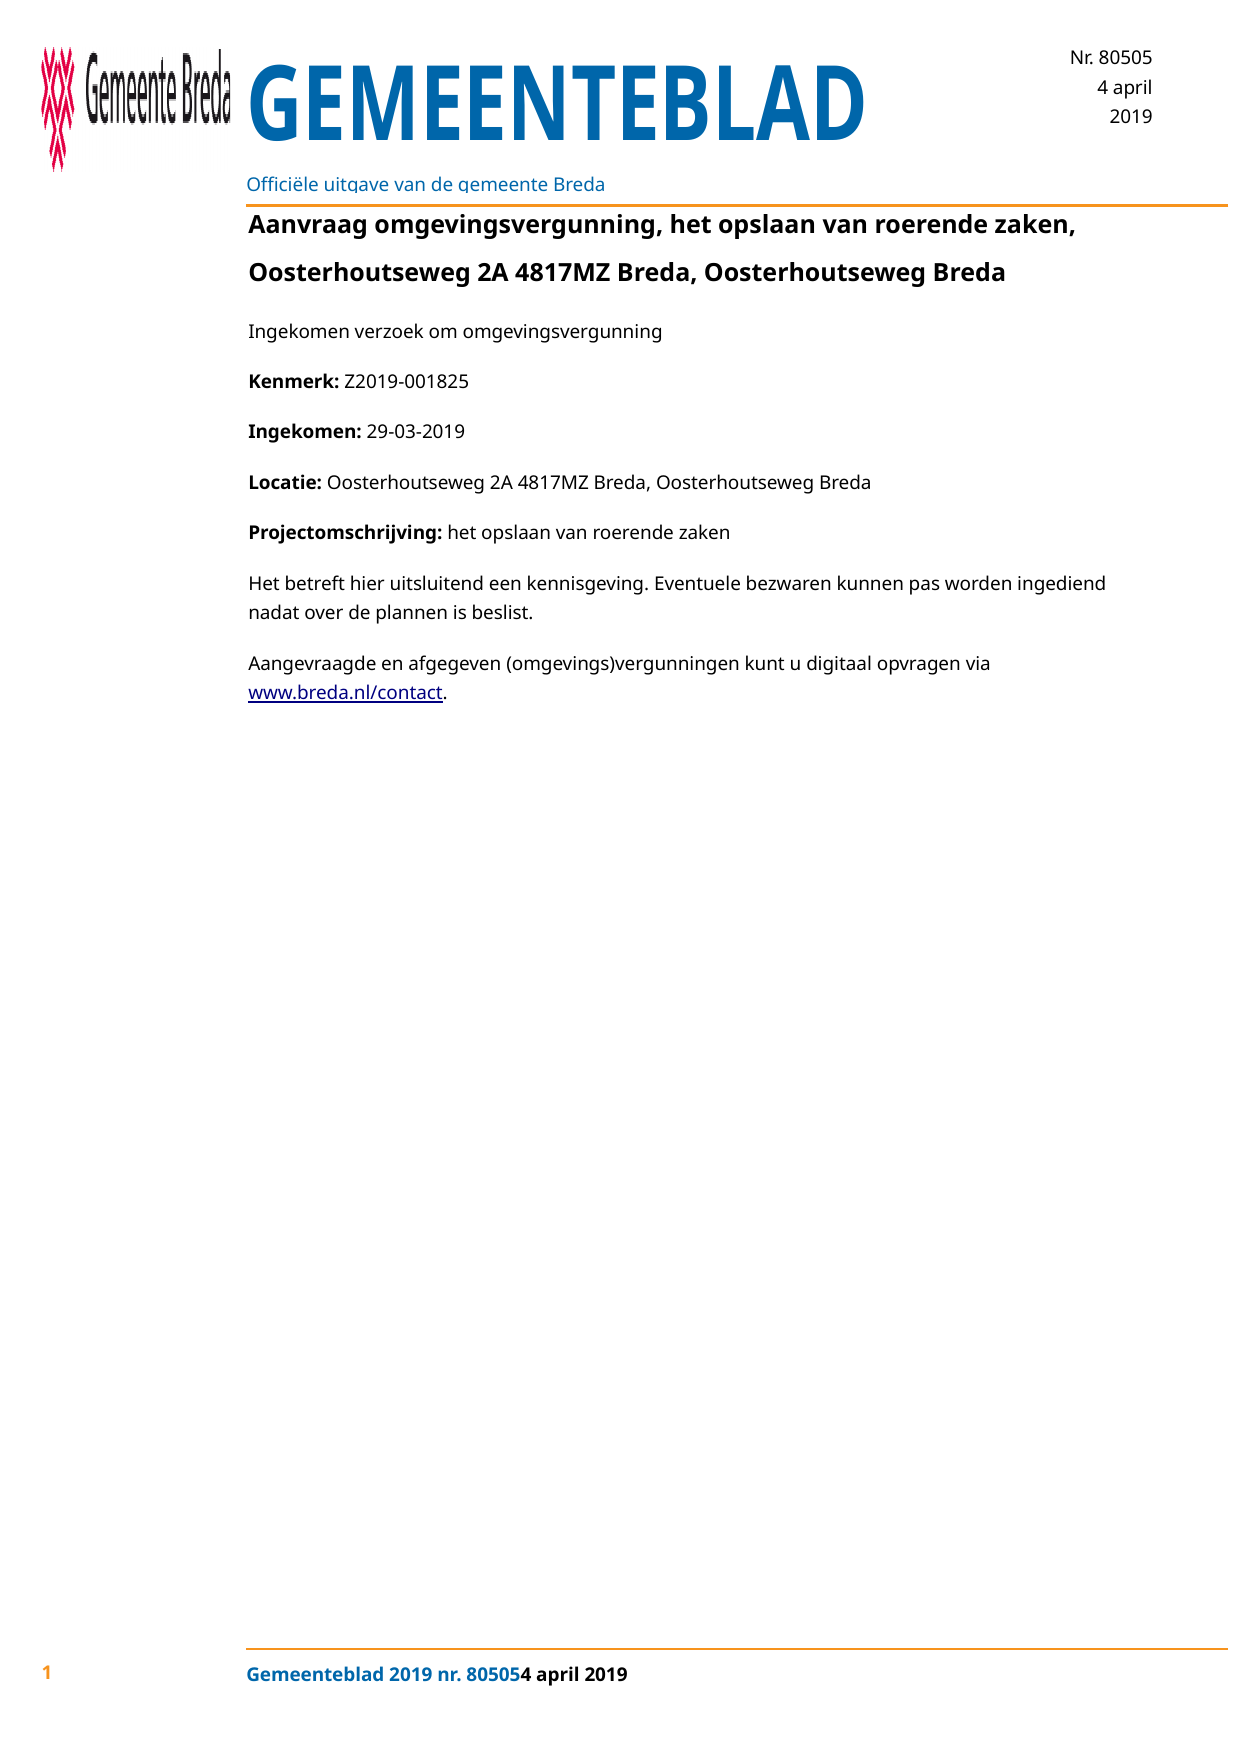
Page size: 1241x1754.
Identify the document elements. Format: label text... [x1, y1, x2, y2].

text Ingekomen verzoek om omgevingsvergunning [248, 318, 1152, 344]
text Ingekomen: 29-03-2019 [248, 419, 1152, 444]
text Het betreft hier uitsluitend een kennisgeving. Eventuele bezwaren kunnen pas worden ingediend nadat over de plannen is beslist. [248, 570, 1152, 625]
text Aanvraag omgevingsvergunning, het opslaan van roerende zaken, Oosterhoutseweg 2A 4817MZ Breda, Oosterhoutseweg Breda [248, 207, 1152, 288]
picture [41, 47, 231, 172]
text Projectomschrijving: het opslaan van roerende zaken [248, 519, 1152, 545]
text Kenmerk: Z2019-001825 [248, 368, 1152, 394]
text Locatie: Oosterhoutseweg 2A 4817MZ Breda, Oosterhoutseweg Breda [248, 469, 1152, 495]
text Aangevraagde en afgegeven (omgevings)vergunningen kunt u digitaal opvragen via www.breda.nl/contact. [248, 650, 1152, 705]
